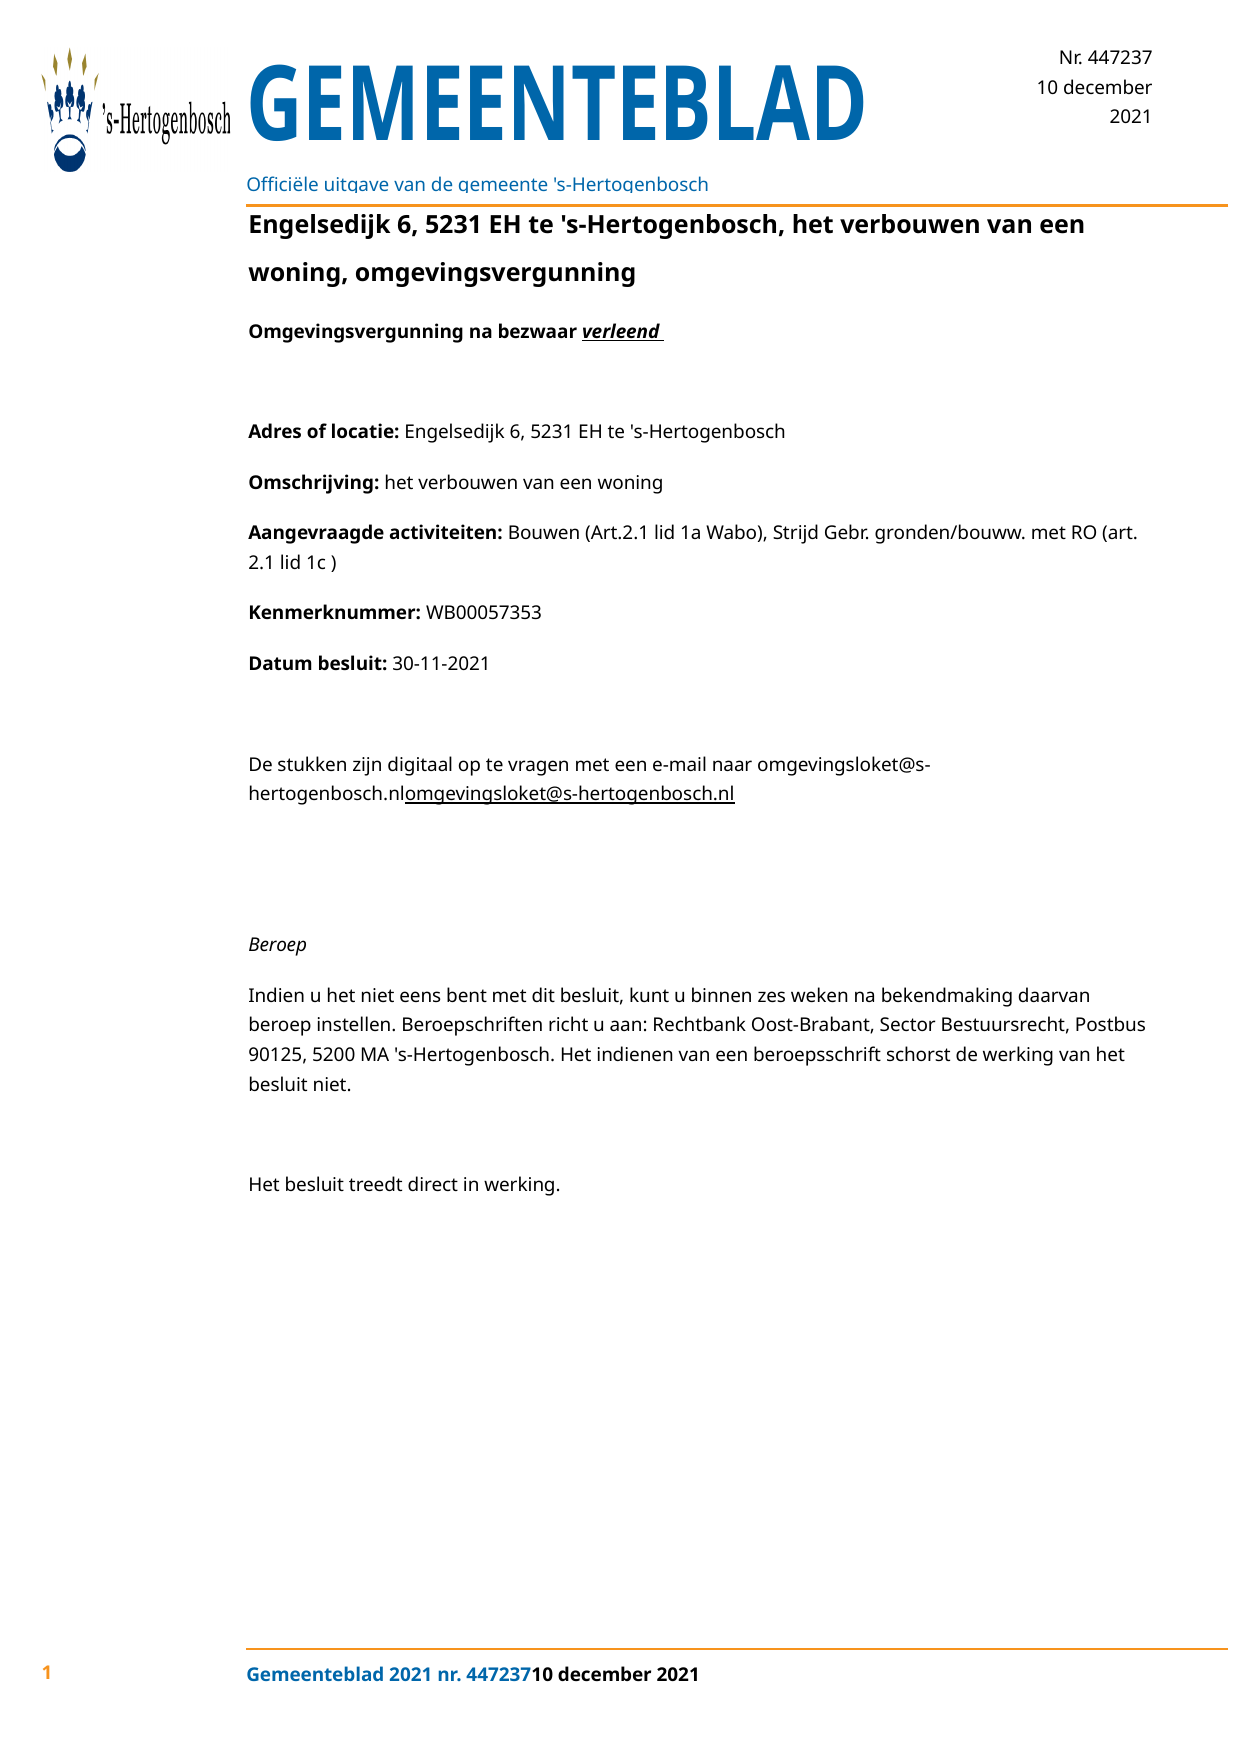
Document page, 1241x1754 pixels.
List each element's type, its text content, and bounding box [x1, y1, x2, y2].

text Aangevraagde activiteiten: Bouwen (Art.2.1 lid 1a Wabo), Strijd Gebr. gronden/bouww. met RO (art. 2.1 lid 1c ) [248, 519, 1152, 575]
text Beroep [248, 932, 1152, 957]
text Adres of locatie: Engelsedijk 6, 5231 EH te 's-Hertogenbosch [248, 419, 1152, 444]
text Engelsedijk 6, 5231 EH te 's-Hertogenbosch, het verbouwen van een woning, omgevingsvergunning [248, 207, 1152, 288]
text De stukken zijn digitaal op te vragen met een e-mail naar omgevingsloket@s-hertogenbosch.nlomgevingsloket@s-hertogenbosch.nl [248, 751, 1152, 806]
text Het besluit treedt direct in werking. [248, 1172, 1152, 1197]
text Omschrijving: het verbouwen van een woning [248, 469, 1152, 495]
text Omgevingsvergunning na bezwaar verleend [248, 318, 1152, 344]
text Indien u het niet eens bent met dit besluit, kunt u binnen zes weken na bekendmaking daarvan beroep instellen. Beroepschriften richt u aan: Rechtbank Oost-Brabant, Sector Bestuursrecht, Postbus 90125, 5200 MA 's-Hertogenbosch. Het indienen van een beroepsschrift schorst de werking van het besluit niet. [248, 982, 1152, 1097]
text Datum besluit: 30-11-2021 [248, 650, 1152, 676]
text Kenmerknummer: WB00057353 [248, 599, 1152, 625]
picture [41, 47, 231, 172]
